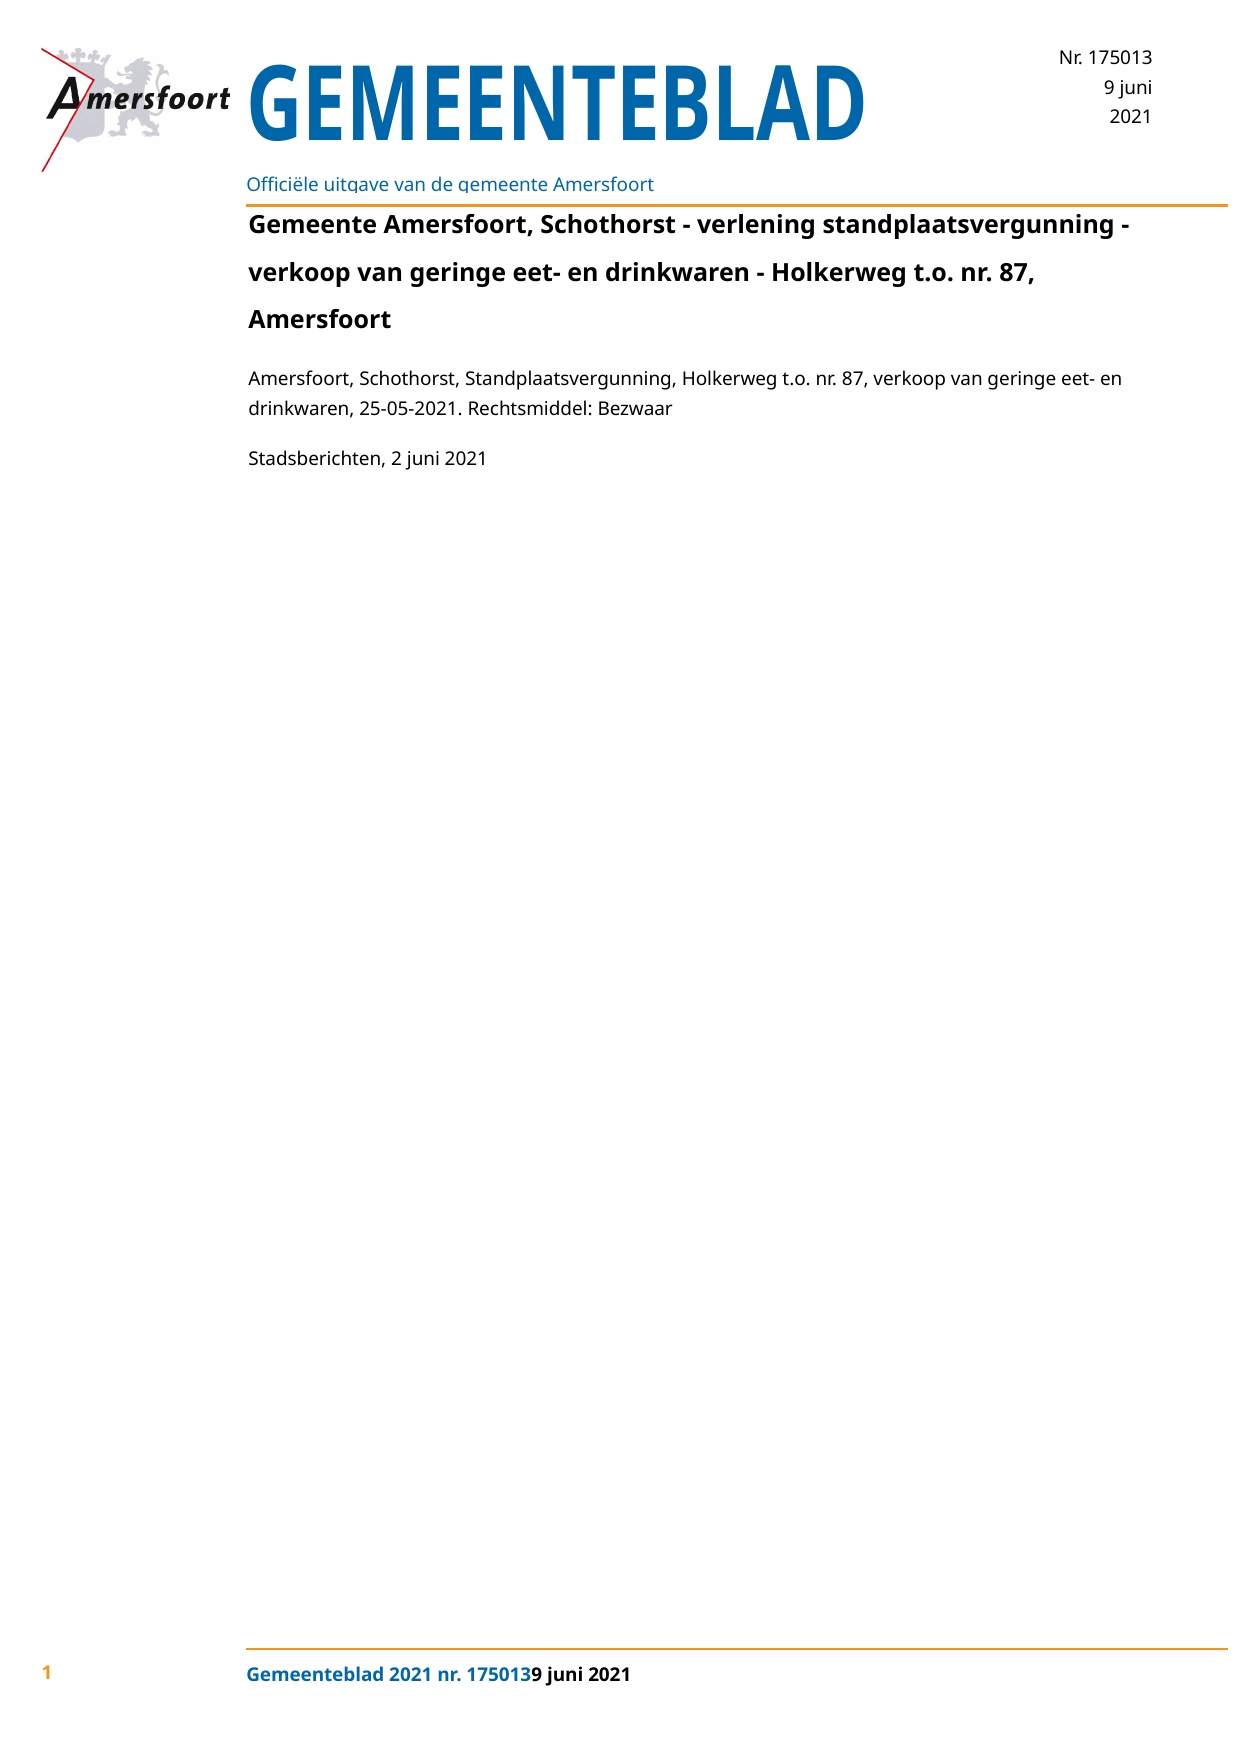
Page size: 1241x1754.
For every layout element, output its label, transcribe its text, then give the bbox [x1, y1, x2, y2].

text Gemeente Amersfoort, Schothorst - verlening standplaatsvergunning - verkoop van geringe eet- en drinkwaren - Holkerweg t.o. nr. 87, Amersfoort [248, 207, 1152, 336]
picture [41, 47, 231, 172]
text Stadsberichten, 2 juni 2021 [248, 446, 1152, 471]
text Amersfoort, Schothorst, Standplaatsvergunning, Holkerweg t.o. nr. 87, verkoop van geringe eet- en drinkwaren, 25-05-2021. Rechtsmiddel: Bezwaar [248, 366, 1152, 421]
